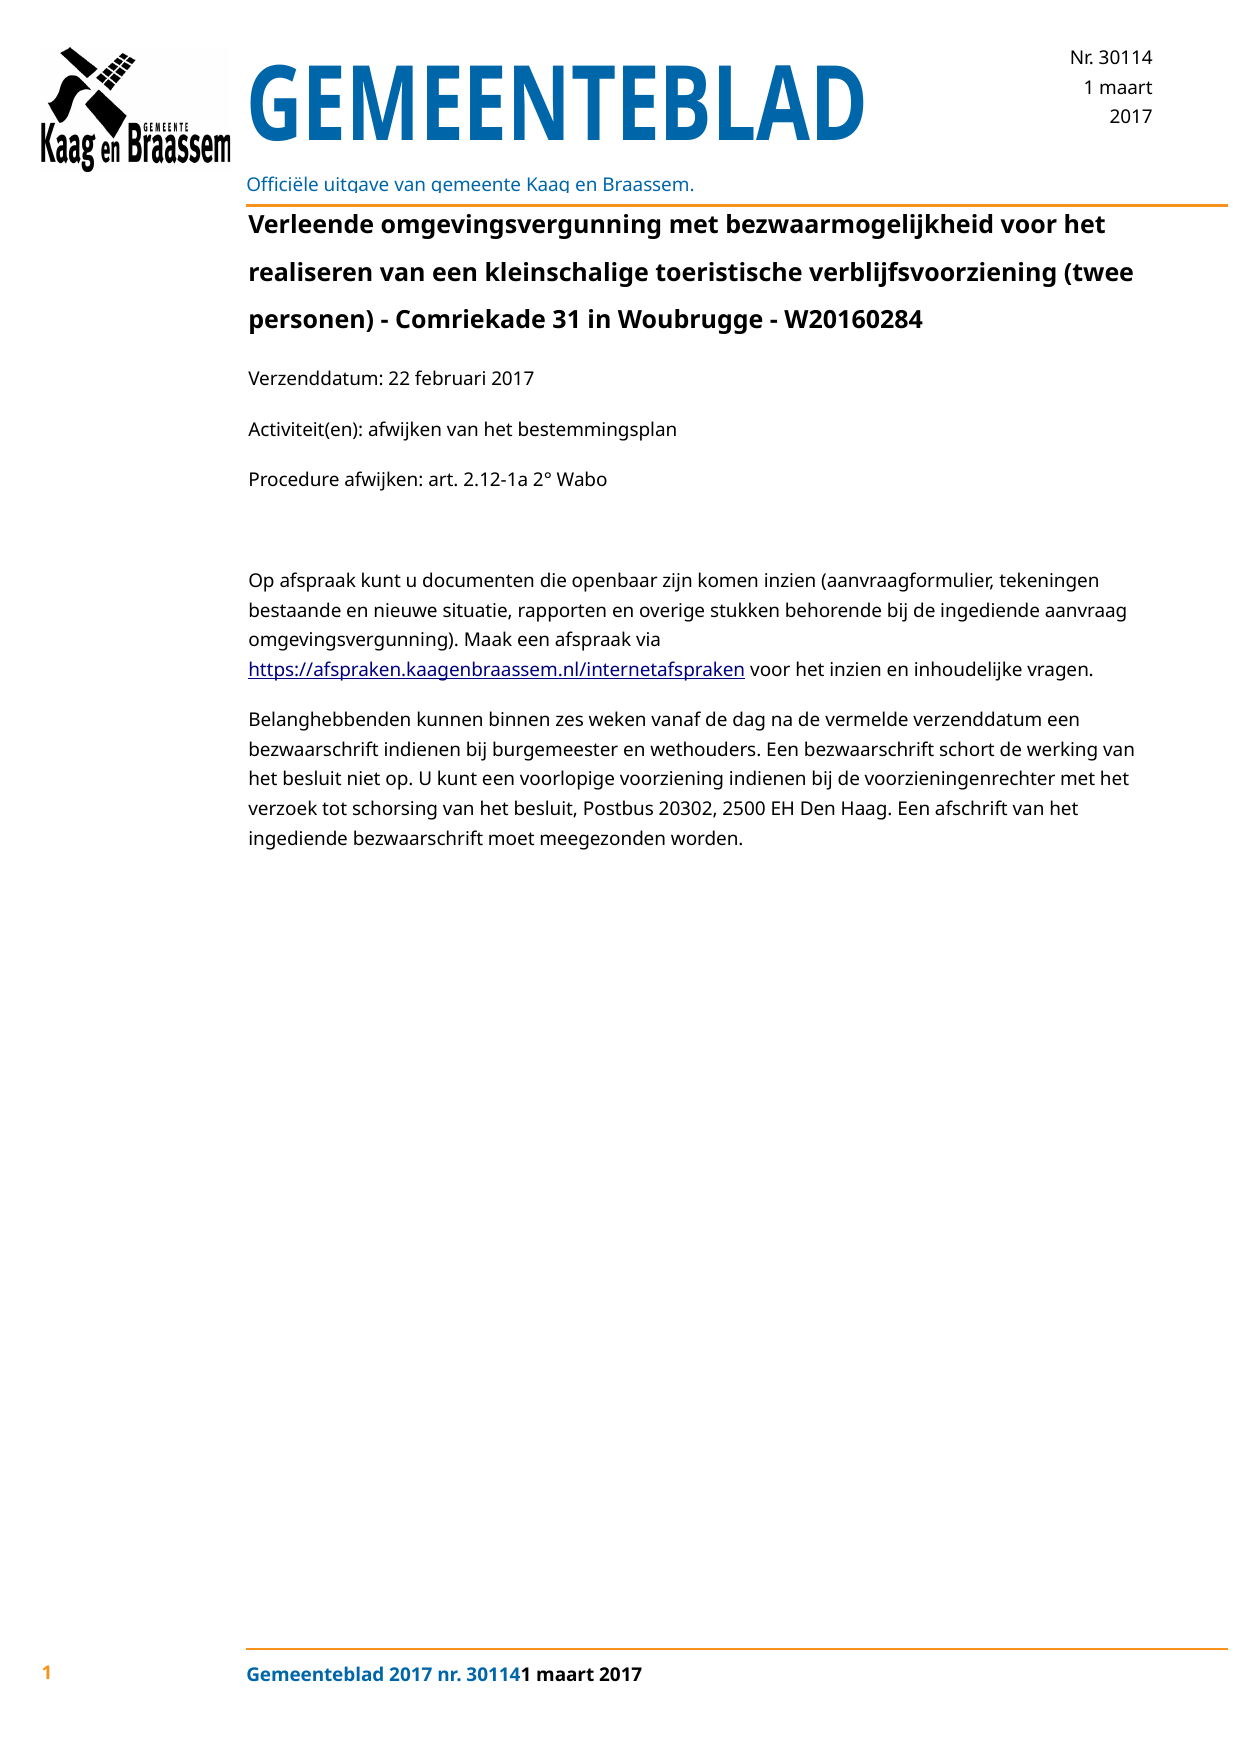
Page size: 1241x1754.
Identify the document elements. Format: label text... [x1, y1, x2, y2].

text Procedure afwijken: art. 2.12-1a 2° Wabo [248, 466, 1152, 492]
text Verzenddatum: 22 februari 2017 [248, 366, 1152, 391]
text Activiteit(en): afwijken van het bestemmingsplan [248, 416, 1152, 442]
text Belanghebbenden kunnen binnen zes weken vanaf de dag na de vermelde verzenddatum een bezwaarschrift indienen bij burgemeester en wethouders. Een bezwaarschrift schort de werking van het besluit niet op. U kunt een voorlopige voorziening indienen bij de voorzieningenrechter met het verzoek tot schorsing van het besluit, Postbus 20302, 2500 EH Den Haag. Een afschrift van het ingediende bezwaarschrift moet meegezonden worden. [248, 706, 1152, 850]
text Op afspraak kunt u documenten die openbaar zijn komen inzien (aanvraagformulier, tekeningen bestaande en nieuwe situatie, rapporten en overige stukken behorende bij de ingediende aanvraag omgevingsvergunning). Maak een afspraak via https://afspraken.kaagenbraassem.nl/internetafspraken voor het inzien en inhoudelijke vragen. [248, 567, 1152, 682]
picture [41, 47, 231, 172]
text Verleende omgevingsvergunning met bezwaarmogelijkheid voor het realiseren van een kleinschalige toeristische verblijfsvoorziening (twee personen) - Comriekade 31 in Woubrugge - W20160284 [248, 207, 1152, 336]
